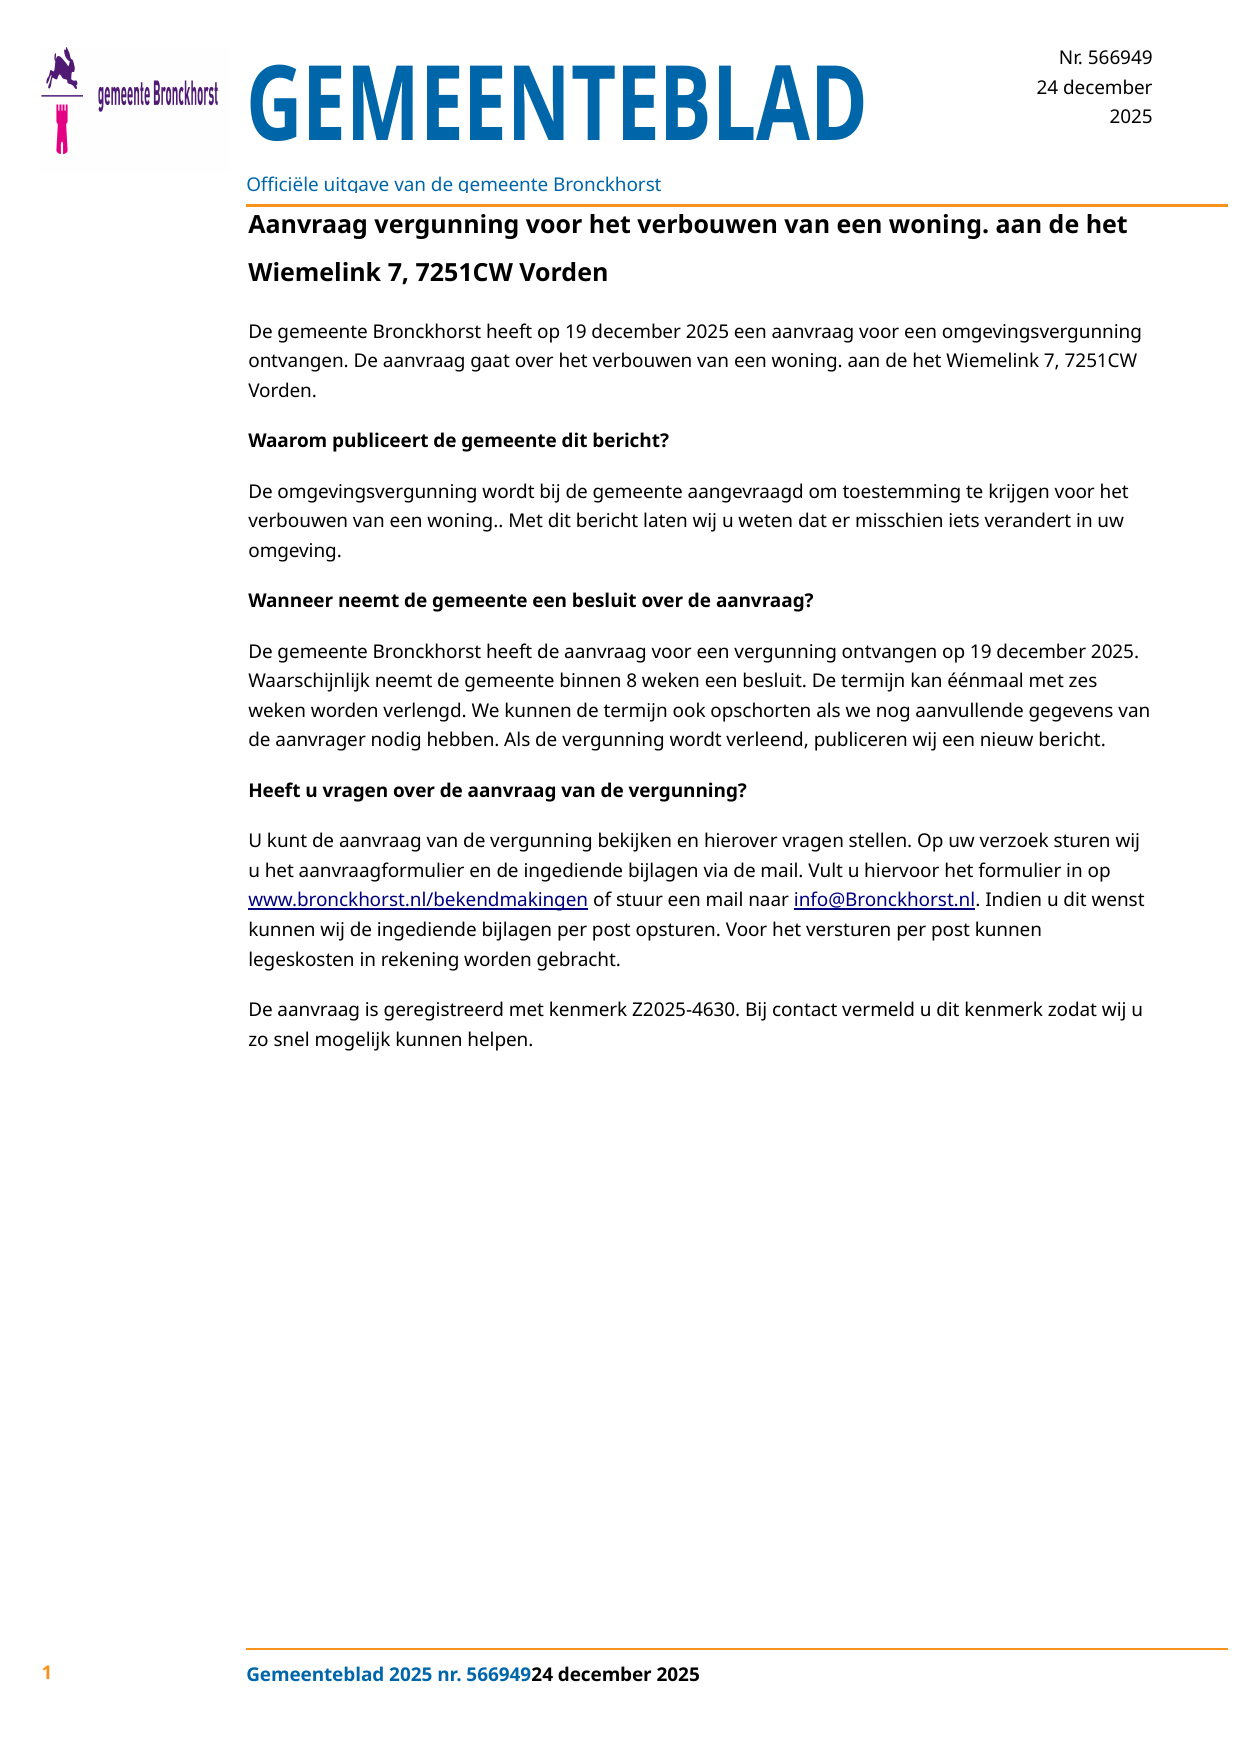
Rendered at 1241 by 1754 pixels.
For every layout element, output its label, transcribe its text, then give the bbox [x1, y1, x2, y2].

text De gemeente Bronckhorst heeft de aanvraag voor een vergunning ontvangen op 19 december 2025. Waarschijnlijk neemt de gemeente binnen 8 weken een besluit. De termijn kan éénmaal met zes weken worden verlengd. We kunnen de termijn ook opschorten als we nog aanvullende gegevens van de aanvrager nodig hebben. Als de vergunning wordt verleend, publiceren wij een nieuw bericht. [248, 638, 1152, 752]
text Heeft u vragen over de aanvraag van de vergunning? [248, 777, 1152, 803]
picture [41, 47, 231, 172]
text Wanneer neemt de gemeente een besluit over de aanvraag? [248, 587, 1152, 613]
text Aanvraag vergunning voor het verbouwen van een woning. aan de het Wiemelink 7, 7251CW Vorden [248, 207, 1152, 288]
text De omgevingsvergunning wordt bij de gemeente aangevraagd om toestemming te krijgen voor het verbouwen van een woning.. Met dit bericht laten wij u weten dat er misschien iets verandert in uw omgeving. [248, 478, 1152, 563]
text U kunt de aanvraag van de vergunning bekijken en hierover vragen stellen. Op uw verzoek sturen wij u het aanvraagformulier en de ingediende bijlagen via de mail. Vult u hiervoor het formulier in op www.bronckhorst.nl/bekendmakingen of stuur een mail naar info@Bronckhorst.nl. Indien u dit wenst kunnen wij de ingediende bijlagen per post opsturen. Voor het versturen per post kunnen legeskosten in rekening worden gebracht. [248, 827, 1152, 972]
text Waarom publiceert de gemeente dit bericht? [248, 427, 1152, 453]
text De gemeente Bronckhorst heeft op 19 december 2025 een aanvraag voor een omgevingsvergunning ontvangen. De aanvraag gaat over het verbouwen van een woning. aan de het Wiemelink 7, 7251CW Vorden. [248, 318, 1152, 403]
text De aanvraag is geregistreerd met kenmerk Z2025-4630. Bij contact vermeld u dit kenmerk zodat wij u zo snel mogelijk kunnen helpen. [248, 996, 1152, 1052]
